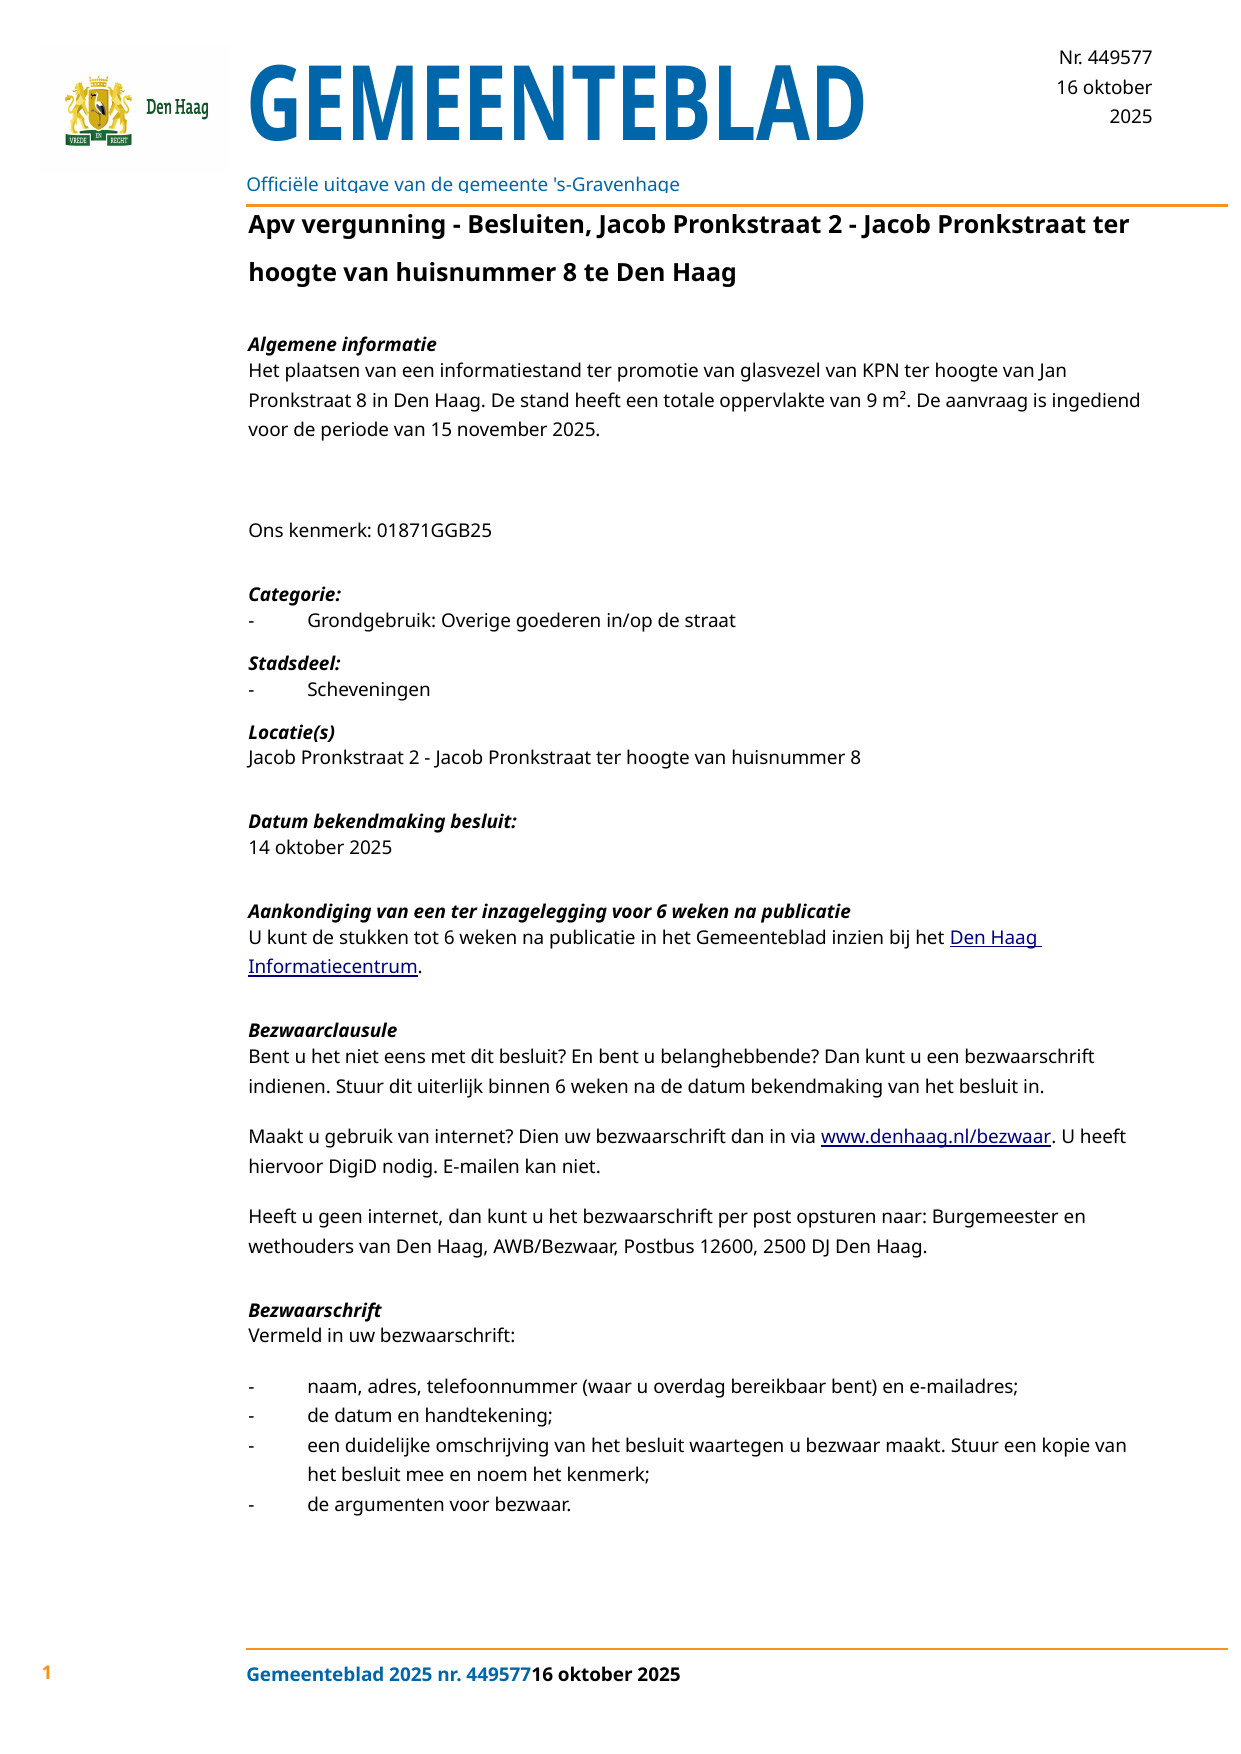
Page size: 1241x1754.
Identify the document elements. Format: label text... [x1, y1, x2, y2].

text Maakt u gebruik van internet? Dien uw bezwaarschrift dan in via www.denhaag.nl/bezwaar. U heeft hiervoor DigiD nodig. E-mailen kan niet. [248, 1123, 1152, 1178]
text Het plaatsen van een informatiestand ter promotie van glasvezel van KPN ter hoogte van Jan Pronkstraat 8 in Den Haag. De stand heeft een totale oppervlakte van 9 m². De aanvraag is ingediend voor de periode van 15 november 2025. [248, 357, 1152, 442]
text 14 oktober 2025 [248, 834, 1152, 860]
picture [41, 47, 231, 172]
text Heeft u geen internet, dan kunt u het bezwaarschrift per post opsturen naar: Burgemeester en wethouders van Den Haag, AWB/Bezwaar, Postbus 12600, 2500 DJ Den Haag. [248, 1203, 1152, 1258]
text Categorie: [248, 581, 1152, 607]
list naam, adres, telefoonnummer (waar u overdag bereikbaar bent) en e-mailadres; [248, 1373, 1152, 1399]
list Grondgebruik: Overige goederen in/op de straat [248, 607, 1152, 633]
text Stadsdeel: [248, 650, 1152, 676]
text Bent u het niet eens met dit besluit? En bent u belanghebbende? Dan kunt u een bezwaarschrift indienen. Stuur dit uiterlijk binnen 6 weken na de datum bekendmaking van het besluit in. [248, 1043, 1152, 1098]
text Jacob Pronkstraat 2 - Jacob Pronkstraat ter hoogte van huisnummer 8 [248, 744, 1152, 770]
text Algemene informatie [248, 331, 1152, 357]
list de argumenten voor bezwaar. [248, 1491, 1152, 1517]
text Bezwaarclausule [248, 1017, 1152, 1043]
text U kunt de stukken tot 6 weken na publicatie in het Gemeenteblad inzien bij het Den Haag Informatiecentrum. [248, 924, 1152, 979]
text Datum bekendmaking besluit: [248, 808, 1152, 834]
list Scheveningen [248, 676, 1152, 701]
text Aankondiging van een ter inzagelegging voor 6 weken na publicatie [248, 898, 1152, 924]
list de datum en handtekening; [248, 1402, 1152, 1428]
text Vermeld in uw bezwaarschrift: [248, 1322, 1152, 1348]
text Bezwaarschrift [248, 1297, 1152, 1322]
text Locatie(s) [248, 719, 1152, 744]
text Ons kenmerk: 01871GGB25 [248, 517, 1152, 543]
text Apv vergunning - Besluiten, Jacob Pronkstraat 2 - Jacob Pronkstraat ter hoogte van huisnummer 8 te Den Haag [248, 207, 1152, 288]
list een duidelijke omschrijving van het besluit waartegen u bezwaar maakt. Stuur een kopie van het besluit mee en noem het kenmerk; [248, 1432, 1152, 1487]
